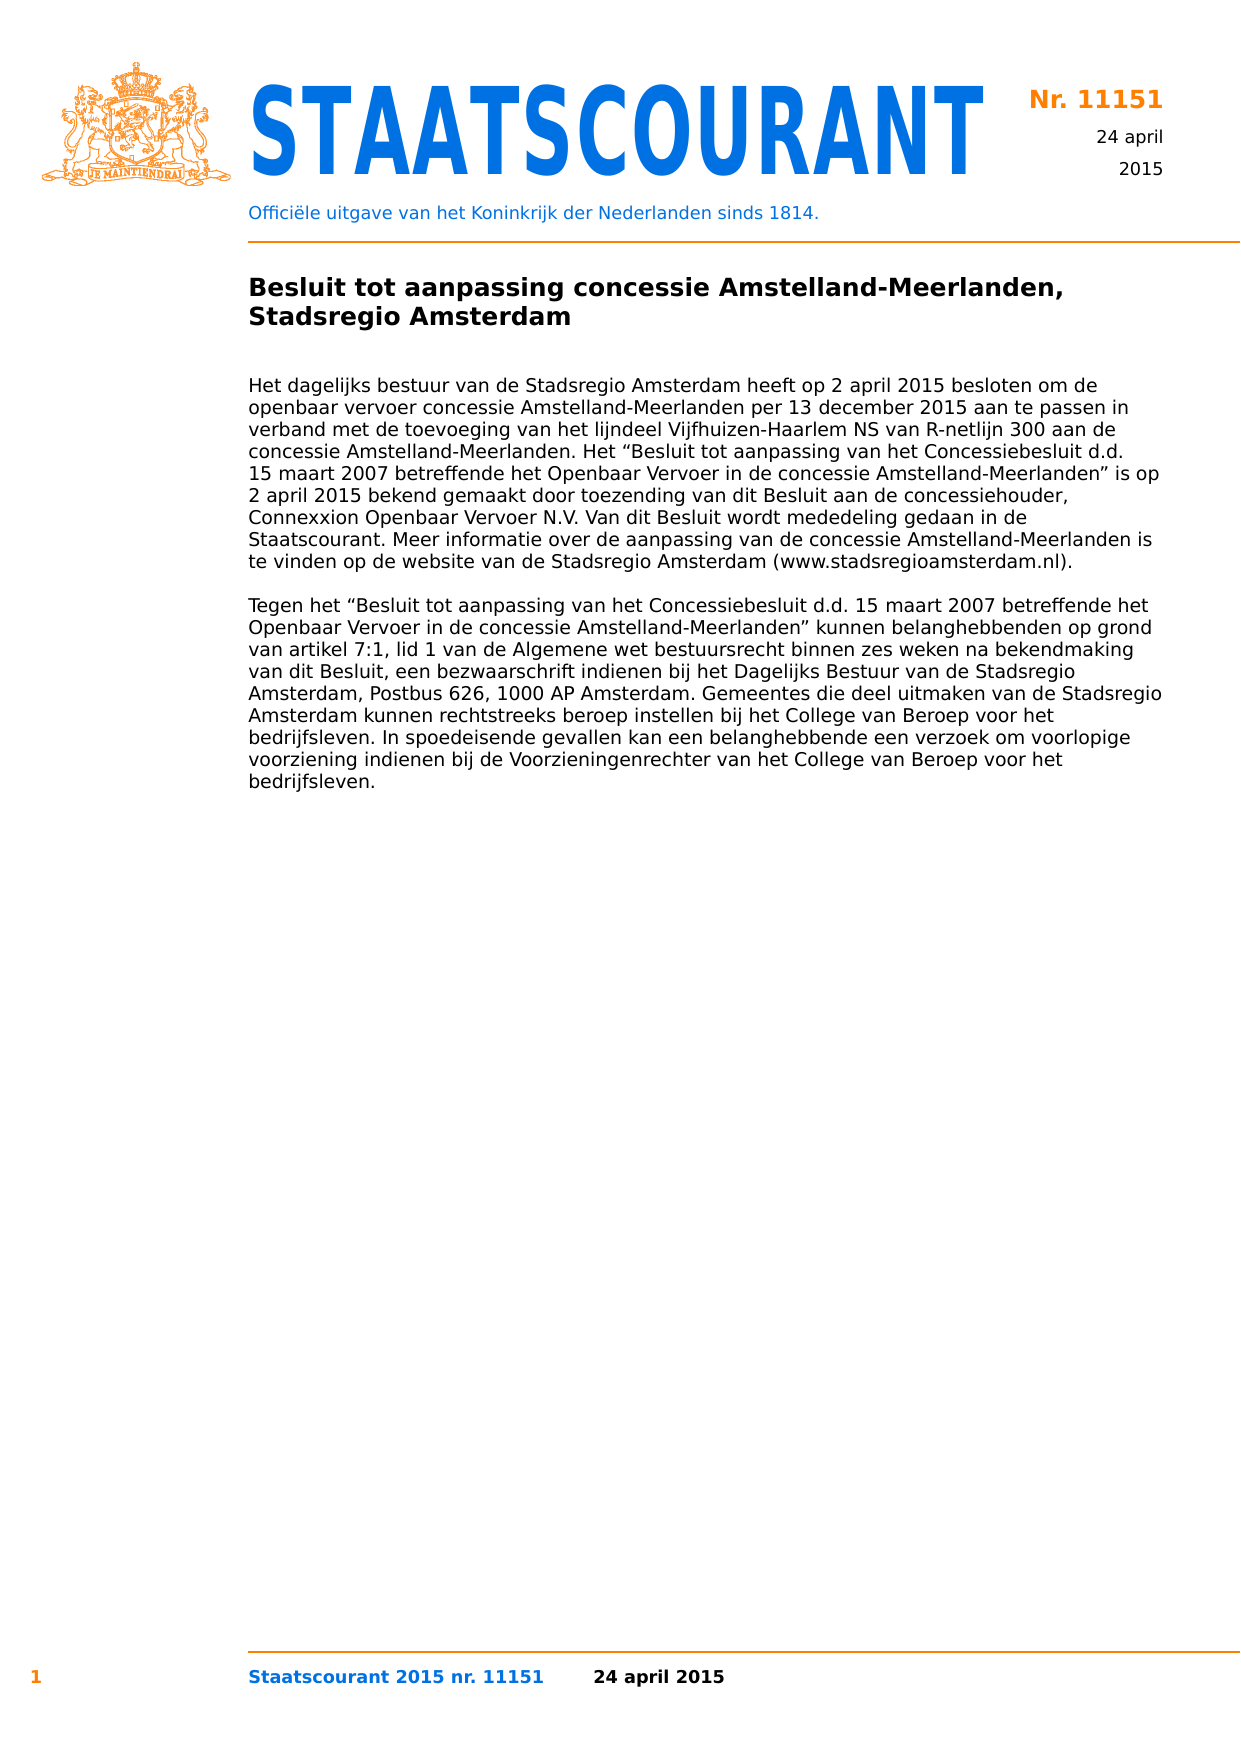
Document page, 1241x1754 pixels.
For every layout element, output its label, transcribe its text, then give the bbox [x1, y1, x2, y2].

table_header Nr. 11151 [998, 62, 1240, 121]
table_header [25, 62, 248, 241]
table_cell 2015 [998, 153, 1240, 203]
picture [41, 62, 231, 186]
subtitle Besluit tot aanpassing concessie Amstelland-Meerlanden, Stadsregio Amsterdam [248, 273, 1163, 331]
text Tegen het “Besluit tot aanpassing van het Concessiebesluit d.d. 15 maart 2007 betreffende het Openbaar Vervoer in de concessie Amstelland-Meerlanden” kunnen belanghebbenden op grond van artikel 7:1, lid 1 van de Algemene wet bestuursrecht binnen zes weken na bekendmaking van dit Besluit, een bezwaarschrift indienen bij het Dagelijks Bestuur van de Stadsregio Amsterdam, Postbus 626, 1000 AP Amsterdam. Gemeentes die deel uitmaken van de Stadsregio Amsterdam kunnen rechtstreeks beroep instellen bij het College van Beroep voor het bedrijfsleven. In spoedeisende gevallen kan een belanghebbende een verzoek om voorlopige voorziening indienen bij de Voorzieningenrechter van het College van Beroep voor het bedrijfsleven. [248, 595, 1163, 793]
text Het dagelijks bestuur van de Stadsregio Amsterdam heeft op 2 april 2015 besloten om de openbaar vervoer concessie Amstelland-Meerlanden per 13 december 2015 aan te passen in verband met de toevoeging van het lijndeel Vijfhuizen-Haarlem NS van R-netlijn 300 aan de concessie Amstelland-Meerlanden. Het “Besluit tot aanpassing van het Concessiebesluit d.d. 15 maart 2007 betreffende het Openbaar Vervoer in de concessie Amstelland-Meerlanden” is op 2 april 2015 bekend gemaakt door toezending van dit Besluit aan de concessiehouder, Connexxion Openbaar Vervoer N.V. Van dit Besluit wordt mededeling gedaan in de Staatscourant. Meer informatie over de aanpassing van de concessie Amstelland-Meerlanden is te vinden op de website van de Stadsregio Amsterdam (www.stadsregioamsterdam.nl). [248, 375, 1163, 573]
table_cell Officiële uitgave van het Koninkrijk der Nederlanden sinds 1814. [248, 203, 1240, 241]
table_header STAATSCOURANT [248, 62, 998, 203]
table_cell 24 april [998, 121, 1240, 153]
